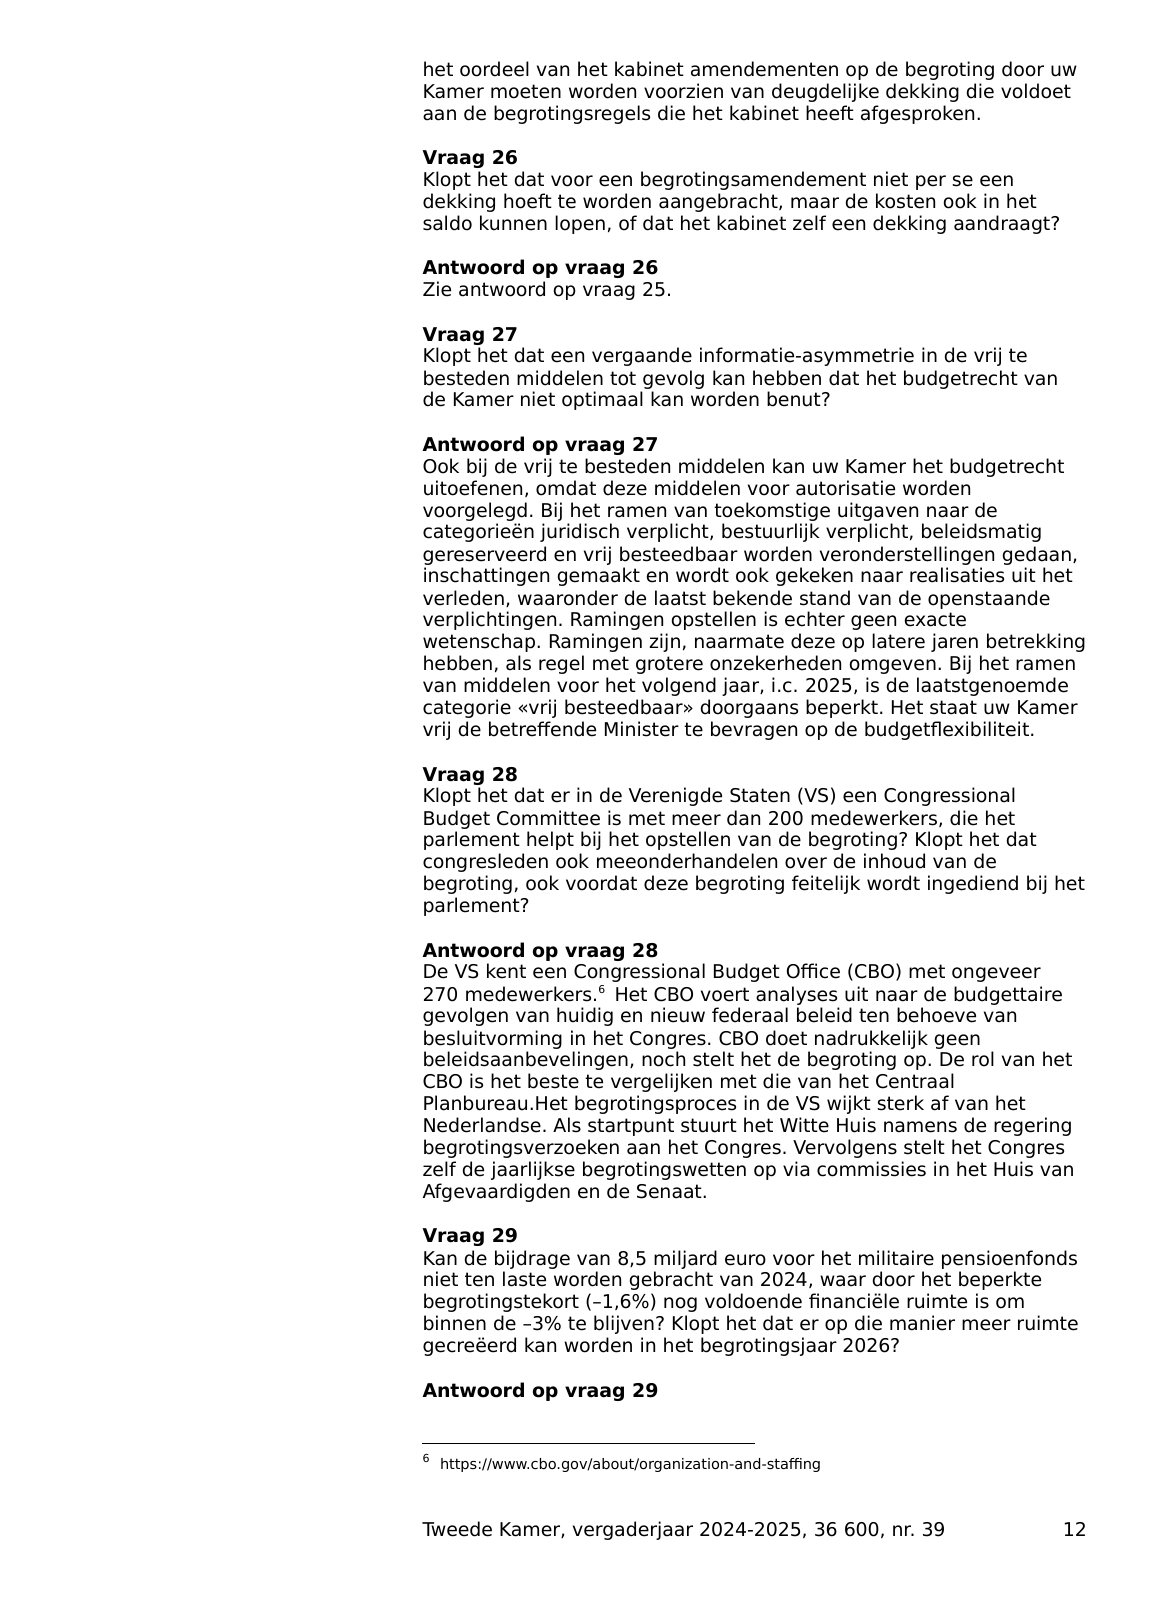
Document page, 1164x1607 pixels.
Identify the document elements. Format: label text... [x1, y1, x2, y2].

text Ook bij de vrij te besteden middelen kan uw Kamer het budgetrecht uitoefenen, omdat deze middelen voor autorisatie worden voorgelegd. Bij het ramen van toekomstige uitgaven naar de categorieën juridisch verplicht, bestuurlijk verplicht, beleidsmatig gereserveerd en vrij besteedbaar worden veronderstellingen gedaan, inschattingen gemaakt en wordt ook gekeken naar realisaties uit het verleden, waaronder de laatst bekende stand van de openstaande verplichtingen. Ramingen opstellen is echter geen exacte wetenschap. Ramingen zijn, naarmate deze op latere jaren betrekking hebben, als regel met grotere onzekerheden omgeven. Bij het ramen van middelen voor het volgend jaar, i.c. 2025, is de laatstgenoemde categorie «vrij besteedbaar» doorgaans beperkt. Het staat uw Kamer vrij de betreffende Minister te bevragen op de budgetflexibiliteit. [422, 456, 1087, 741]
text Klopt het dat voor een begrotingsamendement niet per se een dekking hoeft te worden aangebracht, maar de kosten ook in het saldo kunnen lopen, of dat het kabinet zelf een dekking aandraagt? [422, 169, 1087, 235]
text Klopt het dat er in de Verenigde Staten (VS) een Congressional Budget Committee is met meer dan 200 medewerkers, die het parlement helpt bij het opstellen van de begroting? Klopt het dat congresleden ook meeonderhandelen over de inhoud van de begroting, ook voordat deze begroting feitelijk wordt ingediend bij het parlement? [422, 785, 1087, 917]
text Vraag 27 [422, 323, 1087, 345]
text Klopt het dat een vergaande informatie-asymmetrie in de vrij te besteden middelen tot gevolg kan hebben dat het budgetrecht van de Kamer niet optimaal kan worden benut? [422, 345, 1087, 411]
text De VS kent een Congressional Budget Office (CBO) met ongeveer 270 medewerkers. Het CBO voert analyses uit naar de budgettaire gevolgen van huidig en nieuw federaal beleid ten behoeve van besluitvorming in het Congres. CBO doet nadrukkelijk geen beleidsaanbevelingen, noch stelt het de begroting op. De rol van het CBO is het beste te vergelijken met die van het Centraal Planbureau.Het begrotingsproces in de VS wijkt sterk af van het Nederlandse. Als startpunt stuurt het Witte Huis namens de regering begrotingsverzoeken aan het Congres. Vervolgens stelt het Congres zelf de jaarlijkse begrotingswetten op via commissies in het Huis van Afgevaardigden en de Senaat. [422, 961, 1087, 1203]
text Antwoord op vraag 26 [422, 257, 1087, 279]
text Vraag 28 [422, 763, 1087, 785]
text Kan de bijdrage van 8,5 miljard euro voor het militaire pensioenfonds niet ten laste worden gebracht van 2024, waar door het beperkte begrotingstekort (–1,6%) nog voldoende financiële ruimte is om binnen de –3% te blijven? Klopt het dat er op die manier meer ruimte gecreëerd kan worden in het begrotingsjaar 2026? [422, 1247, 1087, 1357]
text Zie antwoord op vraag 25. [422, 279, 1087, 301]
text https://www.cbo.gov/about/organization-and-staffing [422, 1452, 1087, 1474]
text Vraag 29 [422, 1225, 1087, 1247]
text Antwoord op vraag 28 [422, 939, 1087, 961]
text Vraag 26 [422, 147, 1087, 169]
text het oordeel van het kabinet amendementen op de begroting door uw Kamer moeten worden voorzien van deugdelijke dekking die voldoet aan de begrotingsregels die het kabinet heeft afgesproken. [422, 59, 1087, 125]
text Antwoord op vraag 27 [422, 433, 1087, 456]
text Antwoord op vraag 29 [422, 1379, 1087, 1401]
